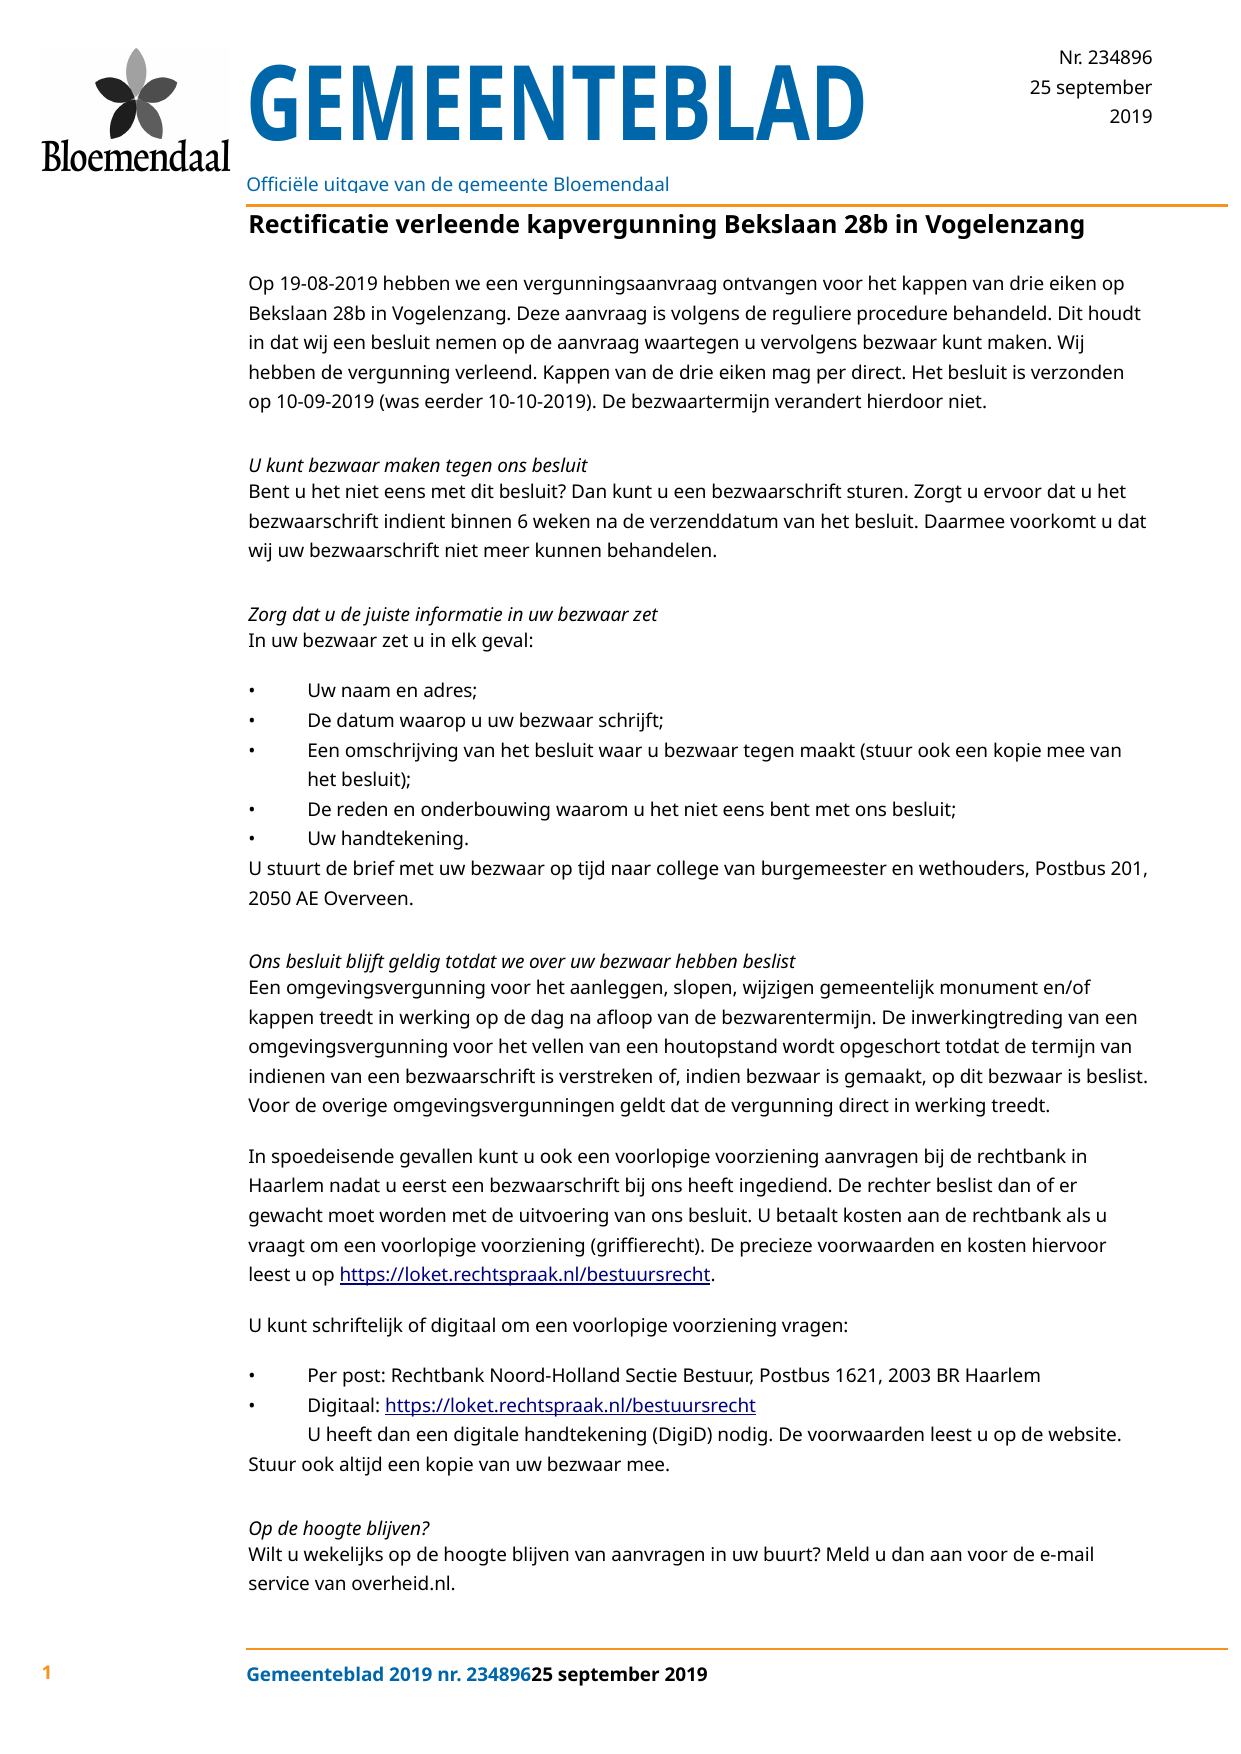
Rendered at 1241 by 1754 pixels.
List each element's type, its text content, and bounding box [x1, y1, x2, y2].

list De datum waarop u uw bezwaar schrijft; [248, 707, 1152, 733]
text Rectificatie verleende kapvergunning Bekslaan 28b in Vogelenzang [248, 207, 1152, 241]
text In uw bezwaar zet u in elk geval: [248, 627, 1152, 653]
list Uw handtekening. [248, 826, 1152, 851]
list Per post: Rechtbank Noord-Holland Sectie Bestuur, Postbus 1621, 2003 BR Haarlem [248, 1362, 1152, 1388]
text Ons besluit blijft geldig totdat we over uw bezwaar hebben beslist [248, 949, 1152, 974]
text Wilt u wekelijks op de hoogte blijven van aanvragen in uw buurt? Meld u dan aan voor de e-mail service van overheid.nl. [248, 1541, 1152, 1596]
list De reden en onderbouwing waarom u het niet eens bent met ons besluit; [248, 796, 1152, 822]
text U kunt schriftelijk of digitaal om een voorlopige voorziening vragen: [248, 1312, 1152, 1338]
list U heeft dan een digitale handtekening (DigiD) nodig. De voorwaarden leest u op de website. [248, 1421, 1152, 1447]
text Zorg dat u de juiste informatie in uw bezwaar zet [248, 601, 1152, 627]
picture [41, 47, 231, 172]
text Bent u het niet eens met dit besluit? Dan kunt u een bezwaarschrift sturen. Zorgt u ervoor dat u het bezwaarschrift indient binnen 6 weken na de verzenddatum van het besluit. Daarmee voorkomt u dat wij uw bezwaarschrift niet meer kunnen behandelen. [248, 478, 1152, 563]
text Een omgevingsvergunning voor het aanleggen, slopen, wijzigen gemeentelijk monument en/of kappen treedt in werking op de dag na afloop van de bezwarentermijn. De inwerkingtreding van een omgevingsvergunning voor het vellen van een houtopstand wordt opgeschort totdat de termijn van indienen van een bezwaarschrift is verstreken of, indien bezwaar is gemaakt, op dit bezwaar is beslist. Voor de overige omgevingsvergunningen geldt dat de vergunning direct in werking treedt. [248, 974, 1152, 1118]
text Op 19-08-2019 hebben we een vergunningsaanvraag ontvangen voor het kappen van drie eiken op Bekslaan 28b in Vogelenzang. Deze aanvraag is volgens de reguliere procedure behandeld. Dit houdt in dat wij een besluit nemen op de aanvraag waartegen u vervolgens bezwaar kunt maken. Wij hebben de vergunning verleend. Kappen van de drie eiken mag per direct. Het besluit is verzonden op 10-09-2019 (was eerder 10-10-2019). De bezwaartermijn verandert hierdoor niet. [248, 270, 1152, 414]
text U kunt bezwaar maken tegen ons besluit [248, 453, 1152, 478]
list Een omschrijving van het besluit waar u bezwaar tegen maakt (stuur ook een kopie mee van het besluit); [248, 737, 1152, 792]
text U stuurt de brief met uw bezwaar op tijd naar college van burgemeester en wethouders, Postbus 201, 2050 AE Overveen. [248, 855, 1152, 910]
text Stuur ook altijd een kopie van uw bezwaar mee. [248, 1451, 1152, 1477]
text Op de hoogte blijven? [248, 1515, 1152, 1541]
list Uw naam en adres; [248, 678, 1152, 703]
list Digitaal: https://loket.rechtspraak.nl/bestuursrecht [248, 1392, 1152, 1418]
text In spoedeisende gevallen kunt u ook een voorlopige voorziening aanvragen bij de rechtbank in Haarlem nadat u eerst een bezwaarschrift bij ons heeft ingediend. De rechter beslist dan of er gewacht moet worden met de uitvoering van ons besluit. U betaalt kosten aan de rechtbank als u vraagt om een voorlopige voorziening (griffierecht). De precieze voorwaarden en kosten hiervoor leest u op https://loket.rechtspraak.nl/bestuursrecht. [248, 1143, 1152, 1287]
